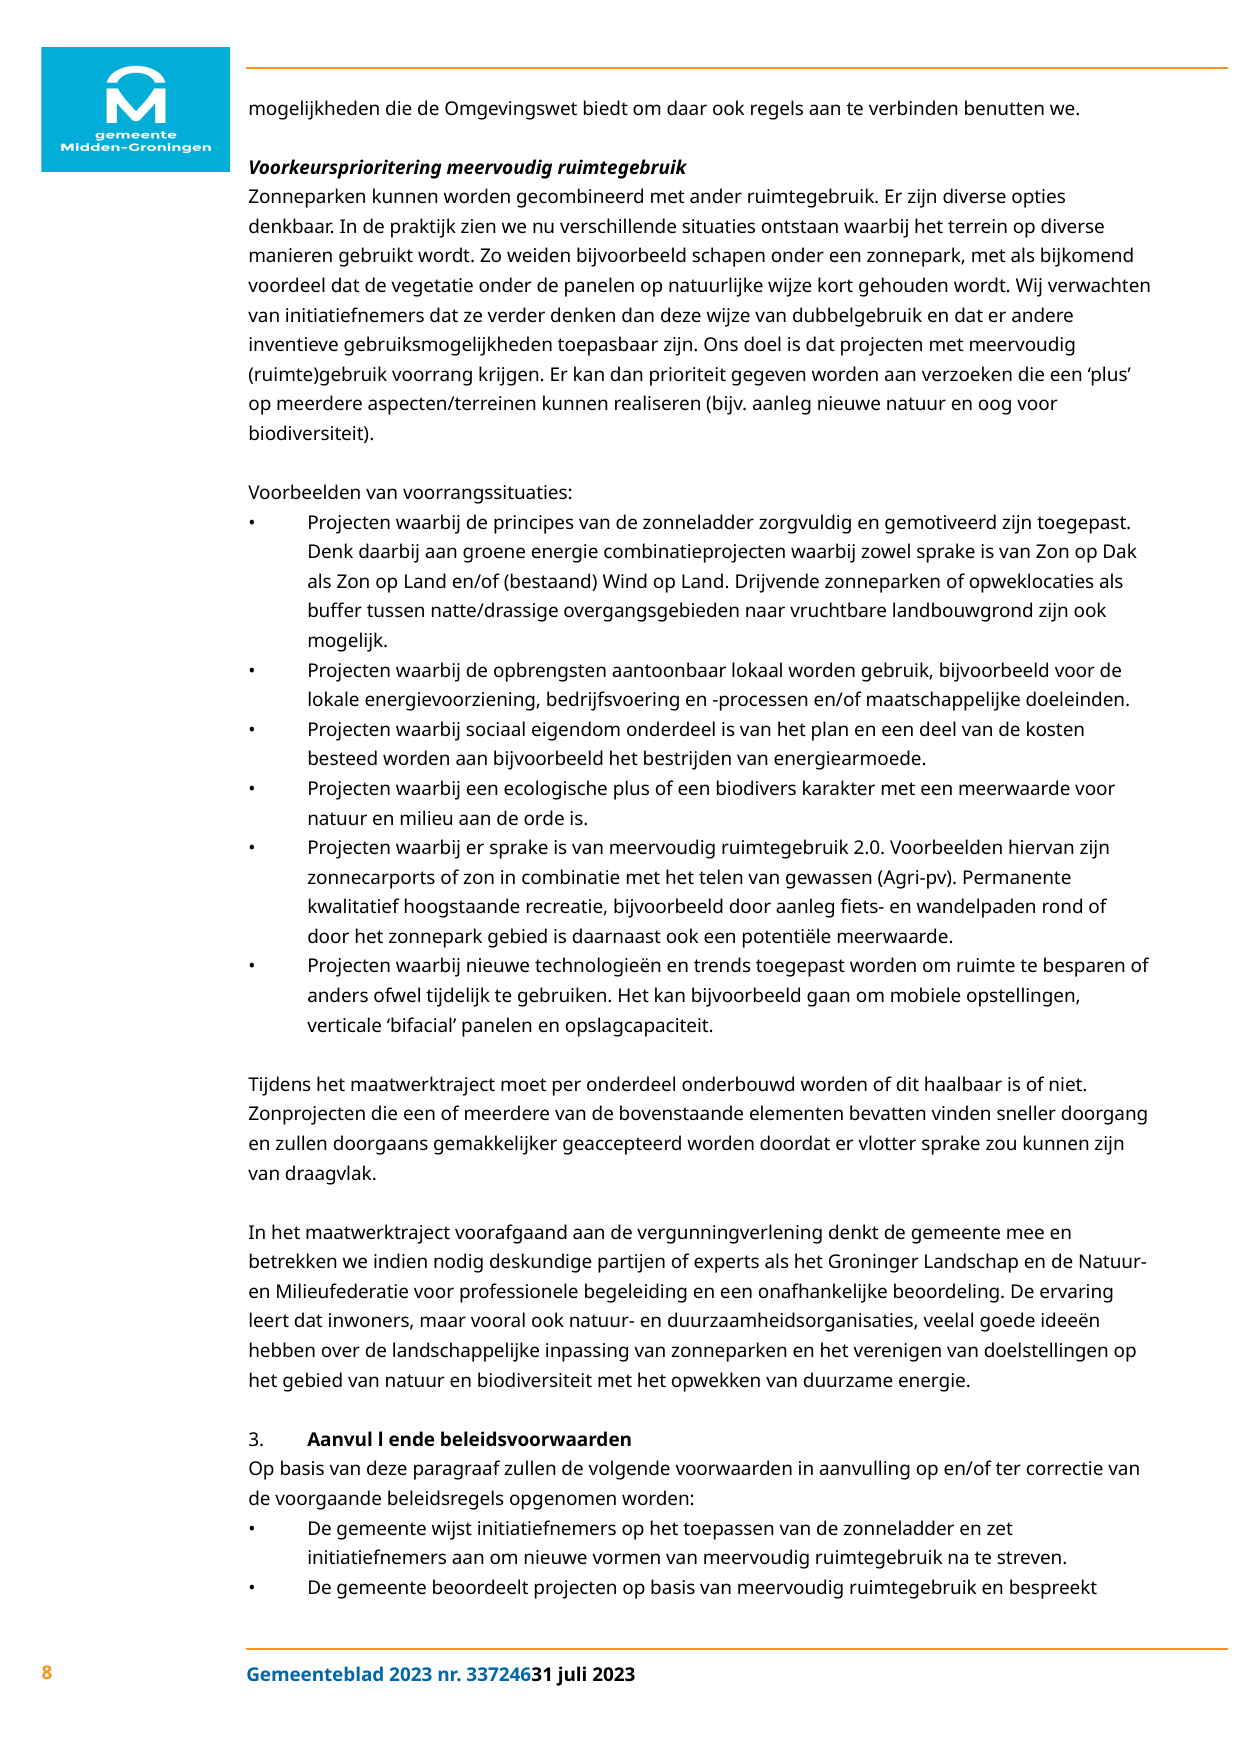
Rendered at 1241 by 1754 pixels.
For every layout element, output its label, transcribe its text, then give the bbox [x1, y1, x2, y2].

list De gemeente beoordeelt projecten op basis van meervoudig ruimtegebruik en bespreekt [248, 1574, 1152, 1600]
list Projecten waarbij een ecologische plus of een biodivers karakter met een meerwaarde voor natuur en milieu aan de orde is. [248, 775, 1152, 831]
list Projecten waarbij de principes van de zonneladder zorgvuldig en gemotiveerd zijn toegepast. Denk daarbij aan groene energie combinatieprojecten waarbij zowel sprake is van Zon op Dak als Zon op Land en/of (bestaand) Wind op Land. Drijvende zonneparken of opweklocaties als buffer tussen natte/drassige overgangsgebieden naar vruchtbare landbouwgrond zijn ook mogelijk. [248, 509, 1152, 653]
picture [184, 146, 190, 153]
text In het maatwerktraject voorafgaand aan de vergunningverlening denkt de gemeente mee en betrekken we indien nodig deskundige partijen of experts als het Groninger Landschap en de Natuur- en Milieufederatie voor professionele begeleiding en een onafhankelijke beoordeling. De ervaring leert dat inwoners, maar vooral ook natuur- en duurzaamheidsorganisaties, veelal goede ideeën hebben over de landschappelijke inpassing van zonneparken en het verenigen van doelstellingen op het gebied van natuur en biodiversiteit met het opwekken van duurzame energie. [248, 1219, 1152, 1393]
text Tijdens het maatwerktraject moet per onderdeel onderbouwd worden of dit haalbaar is of niet. Zonprojecten die een of meerdere van de bovenstaande elementen bevatten vinden sneller doorgang en zullen doorgaans gemakkelijker geaccepteerd worden doordat er vlotter sprake zou kunnen zijn van draagvlak. [248, 1071, 1152, 1186]
text Zonneparken kunnen worden gecombineerd met ander ruimtegebruik. Er zijn diverse opties denkbaar. In de praktijk zien we nu verschillende situaties ontstaan waarbij het terrein op diverse manieren gebruikt wordt. Zo weiden bijvoorbeeld schapen onder een zonnepark, met als bijkomend voordeel dat de vegetatie onder de panelen op natuurlijke wijze kort gehouden wordt. Wij verwachten van initiatiefnemers dat ze verder denken dan deze wijze van dubbelgebruik en dat er andere inventieve gebruiksmogelijkheden toepasbaar zijn. Ons doel is dat projecten met meervoudig (ruimte)gebruik voorrang krijgen. Er kan dan prioriteit gegeven worden aan verzoeken die een ‘plus’ op meerdere aspecten/terreinen kunnen realiseren (bijv. aanleg nieuwe natuur en oog voor biodiversiteit). [248, 183, 1152, 446]
picture [108, 66, 164, 82]
list Projecten waarbij sociaal eigendom onderdeel is van het plan en een deel van de kosten besteed worden aan bijvoorbeeld het bestrijden van energiearmoede. [248, 716, 1152, 771]
text mogelijkheden die de Omgevingswet biedt om daar ook regels aan te verbinden benutten we. [248, 95, 1152, 121]
picture [107, 89, 165, 122]
list Projecten waarbij nieuwe technologieën en trends toegepast worden om ruimte te besparen of anders ofwel tijdelijk te gebruiken. Het kan bijvoorbeeld gaan om mobiele opstellingen, verticale ‘bifacial’ panelen en opslagcapaciteit. [248, 953, 1152, 1038]
text Voorbeelden van voorrangssituaties: [248, 479, 1152, 505]
list Projecten waarbij er sprake is van meervoudig ruimtegebruik 2.0. Voorbeelden hiervan zijn zonnecarports of zon in combinatie met het telen van gewassen (Agri-pv). Permanente kwalitatief hoogstaande recreatie, bijvoorbeeld door aanleg fiets- en wandelpaden rond of door het zonnepark gebied is daarnaast ook een potentiële meerwaarde. [248, 834, 1152, 949]
list De gemeente wijst initiatiefnemers op het toepassen van de zonneladder en zet initiatiefnemers aan om nieuwe vormen van meervoudig ruimtegebruik na te streven. [248, 1515, 1152, 1570]
list Projecten waarbij de opbrengsten aantoonbaar lokaal worden gebruik, bijvoorbeeld voor de lokale energievoorziening, bedrijfsvoering en -processen en/of maatschappelijke doeleinden. [248, 657, 1152, 712]
text Voorkeursprioritering meervoudig ruimtegebruik [248, 154, 1152, 180]
list Aanvul l ende beleidsvoorwaarden [248, 1426, 1152, 1452]
text Op basis van deze paragraaf zullen de volgende voorwaarden in aanvulling op en/of ter correctie van de voorgaande beleidsregels opgenomen worden: [248, 1456, 1152, 1511]
